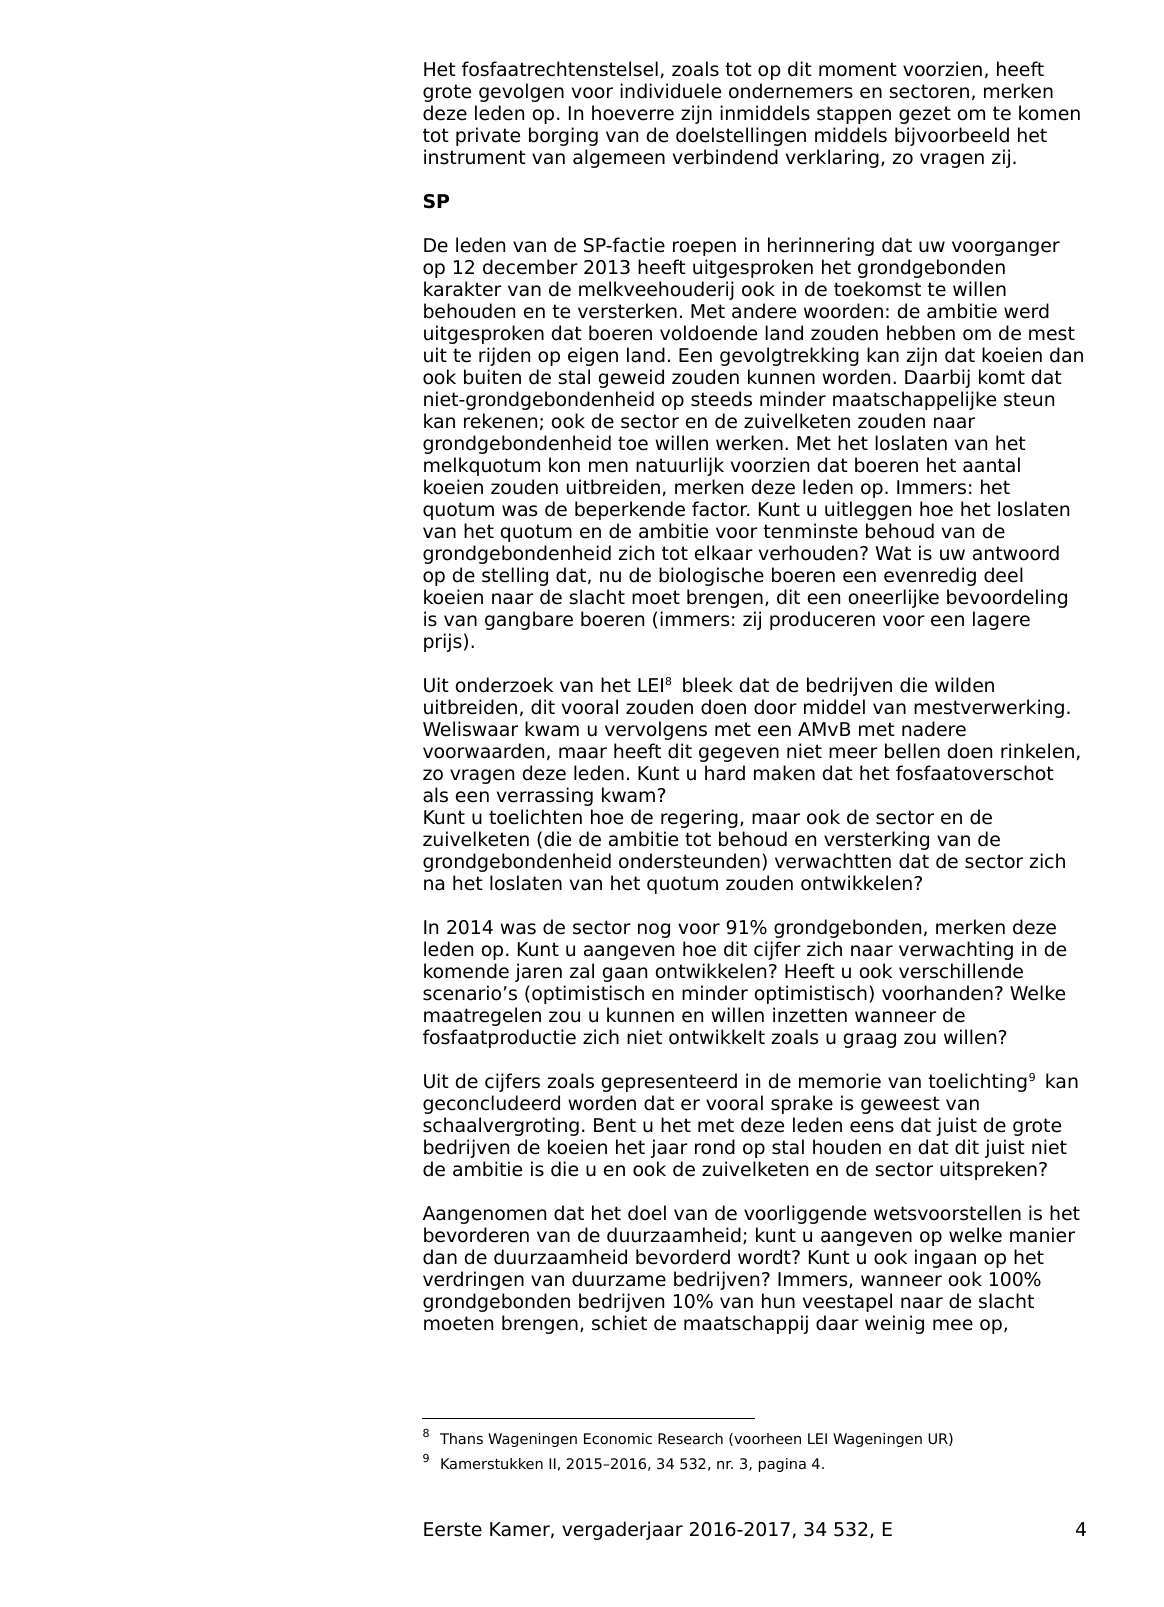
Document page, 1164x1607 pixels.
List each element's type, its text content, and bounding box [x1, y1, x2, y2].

text De leden van de SP-factie roepen in herinnering dat uw voorganger op 12 december 2013 heeft uitgesproken het grondgebonden karakter van de melkveehouderij ook in de toekomst te willen behouden en te versterken. Met andere woorden: de ambitie werd uitgesproken dat boeren voldoende land zouden hebben om de mest uit te rijden op eigen land. Een gevolgtrekking kan zijn dat koeien dan ook buiten de stal geweid zouden kunnen worden. Daarbij komt dat niet-grondgebondenheid op steeds minder maatschappelijke steun kan rekenen; ook de sector en de zuivelketen zouden naar grondgebondenheid toe willen werken. Met het loslaten van het melkquotum kon men natuurlijk voorzien dat boeren het aantal koeien zouden uitbreiden, merken deze leden op. Immers: het quotum was de beperkende factor. Kunt u uitleggen hoe het loslaten van het quotum en de ambitie voor tenminste behoud van de grondgebondenheid zich tot elkaar verhouden? Wat is uw antwoord op de stelling dat, nu de biologische boeren een evenredig deel koeien naar de slacht moet brengen, dit een oneerlijke bevoordeling is van gangbare boeren (immers: zij produceren voor een lagere prijs). [422, 235, 1087, 653]
subtitle SP [422, 191, 1087, 213]
text Kamerstukken II, 2015–2016, 34 532, nr. 3, pagina 4. [422, 1452, 1087, 1474]
text Thans Wageningen Economic Research (voorheen LEI Wageningen UR) [422, 1427, 1087, 1449]
text Uit de cijfers zoals gepresenteerd in de memorie van toelichting kan geconcludeerd worden dat er vooral sprake is geweest van schaalvergroting. Bent u het met deze leden eens dat juist de grote bedrijven de koeien het jaar rond op stal houden en dat dit juist niet de ambitie is die u en ook de zuivelketen en de sector uitspreken? [422, 1071, 1087, 1181]
text Uit onderzoek van het LEI bleek dat de bedrijven die wilden uitbreiden, dit vooral zouden doen door middel van mestverwerking. Weliswaar kwam u vervolgens met een AMvB met nadere voorwaarden, maar heeft dit gegeven niet meer bellen doen rinkelen, zo vragen deze leden. Kunt u hard maken dat het fosfaatoverschot als een verrassing kwam? [422, 675, 1087, 807]
text In 2014 was de sector nog voor 91% grondgebonden, merken deze leden op. Kunt u aangeven hoe dit cijfer zich naar verwachting in de komende jaren zal gaan ontwikkelen? Heeft u ook verschillende scenario’s (optimistisch en minder optimistisch) voorhanden? Welke maatregelen zou u kunnen en willen inzetten wanneer de fosfaatproductie zich niet ontwikkelt zoals u graag zou willen? [422, 917, 1087, 1049]
text Aangenomen dat het doel van de voorliggende wetsvoorstellen is het bevorderen van de duurzaamheid; kunt u aangeven op welke manier dan de duurzaamheid bevorderd wordt? Kunt u ook ingaan op het verdringen van duurzame bedrijven? Immers, wanneer ook 100% grondgebonden bedrijven 10% van hun veestapel naar de slacht moeten brengen, schiet de maatschappij daar weinig mee op, [422, 1203, 1087, 1335]
text Het fosfaatrechtenstelsel, zoals tot op dit moment voorzien, heeft grote gevolgen voor individuele ondernemers en sectoren, merken deze leden op. In hoeverre zijn inmiddels stappen gezet om te komen tot private borging van de doelstellingen middels bijvoorbeeld het instrument van algemeen verbindend verklaring, zo vragen zij. [422, 59, 1087, 169]
text Kunt u toelichten hoe de regering, maar ook de sector en de zuivelketen (die de ambitie tot behoud en versterking van de grondgebondenheid ondersteunden) verwachtten dat de sector zich na het loslaten van het quotum zouden ontwikkelen? [422, 807, 1087, 895]
